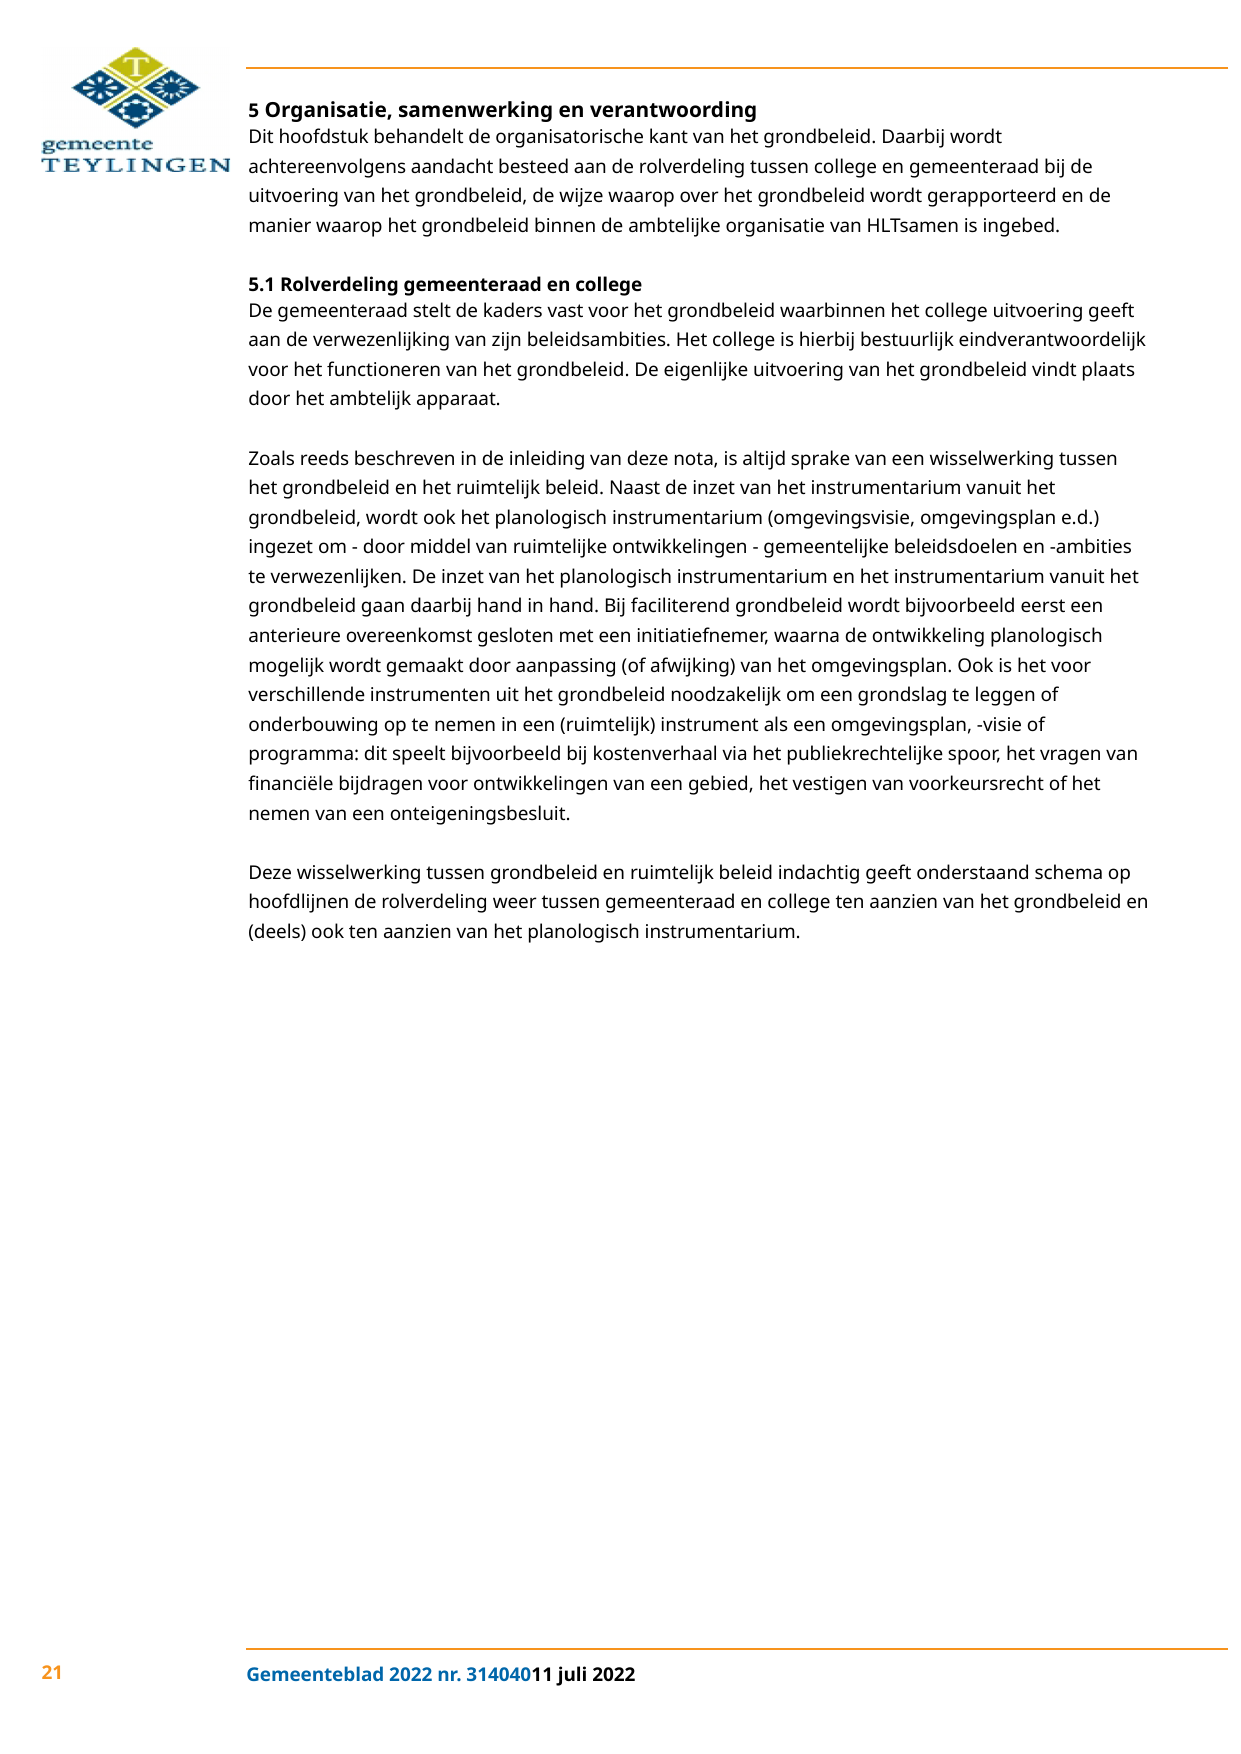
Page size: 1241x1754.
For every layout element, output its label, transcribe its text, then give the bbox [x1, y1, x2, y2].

text 5 Organisatie, samenwerking en verantwoording [248, 95, 1152, 123]
text Dit hoofdstuk behandelt de organisatorische kant van het grondbeleid. Daarbij wordt achtereenvolgens aandacht besteed aan de rolverdeling tussen college en gemeenteraad bij de uitvoering van het grondbeleid, de wijze waarop over het grondbeleid wordt gerapporteerd en de manier waarop het grondbeleid binnen de ambtelijke organisatie van HLTsamen is ingebed. [248, 123, 1152, 238]
text De gemeenteraad stelt de kaders vast voor het grondbeleid waarbinnen het college uitvoering geeft aan de verwezenlijking van zijn beleidsambities. Het college is hierbij bestuurlijk eindverantwoordelijk voor het functioneren van het grondbeleid. De eigenlijke uitvoering van het grondbeleid vindt plaats door het ambtelijk apparaat. [248, 297, 1152, 411]
text Zoals reeds beschreven in de inleiding van deze nota, is altijd sprake van een wisselwerking tussen het grondbeleid en het ruimtelijk beleid. Naast de inzet van het instrumentarium vanuit het grondbeleid, wordt ook het planologisch instrumentarium (omgevingsvisie, omgevingsplan e.d.) ingezet om - door middel van ruimtelijke ontwikkelingen - gemeentelijke beleidsdoelen en -ambities te verwezenlijken. De inzet van het planologisch instrumentarium en het instrumentarium vanuit het grondbeleid gaan daarbij hand in hand. Bij faciliterend grondbeleid wordt bijvoorbeeld eerst een anterieure overeenkomst gesloten met een initiatiefnemer, waarna de ontwikkeling planologisch mogelijk wordt gemaakt door aanpassing (of afwijking) van het omgevingsplan. Ook is het voor verschillende instrumenten uit het grondbeleid noodzakelijk om een grondslag te leggen of onderbouwing op te nemen in een (ruimtelijk) instrument als een omgevingsplan, -visie of programma: dit speelt bijvoorbeeld bij kostenverhaal via het publiekrechtelijke spoor, het vragen van financiële bijdragen voor ontwikkelingen van een gebied, het vestigen van voorkeursrecht of het nemen van een onteigeningsbesluit. [248, 445, 1152, 826]
text Deze wisselwerking tussen grondbeleid en ruimtelijk beleid indachtig geeft onderstaand schema op hoofdlijnen de rolverdeling weer tussen gemeenteraad en college ten aanzien van het grondbeleid en (deels) ook ten aanzien van het planologisch instrumentarium. [248, 859, 1152, 944]
text 5.1 Rolverdeling gemeenteraad en college [248, 271, 1152, 297]
picture [41, 47, 231, 172]
